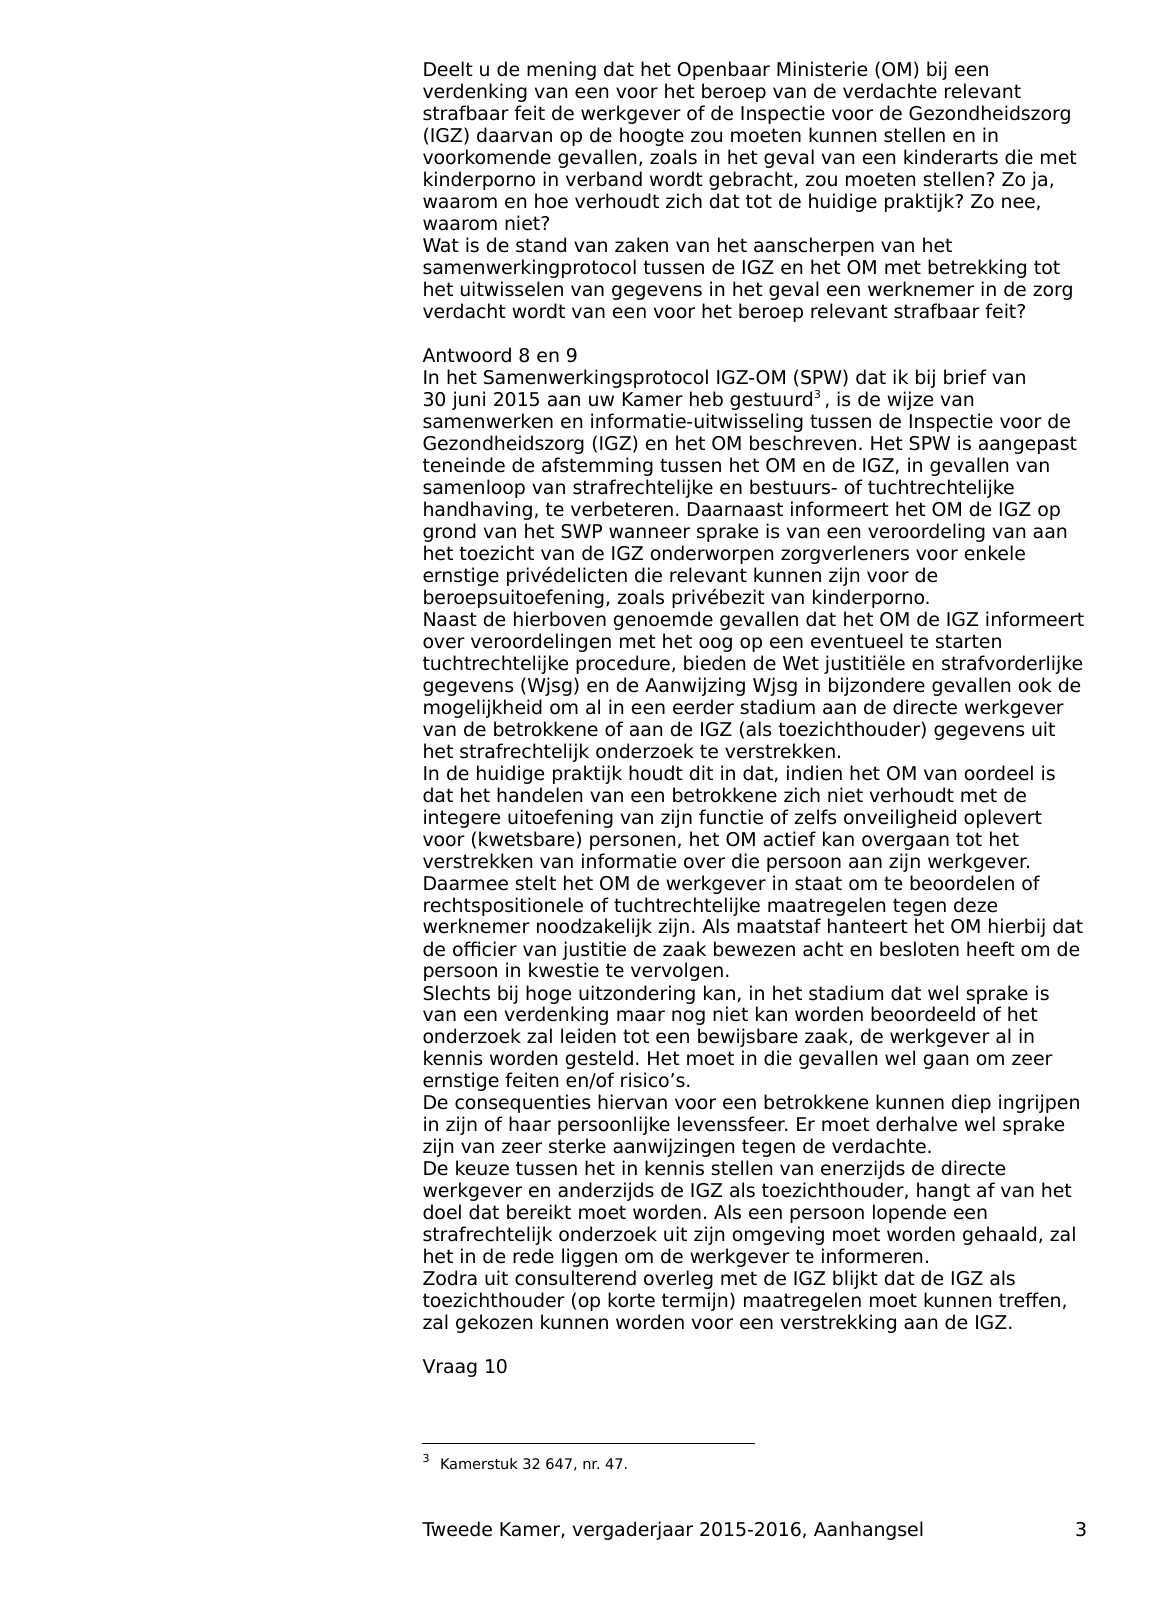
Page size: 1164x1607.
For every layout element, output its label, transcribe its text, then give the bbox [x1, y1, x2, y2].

text De consequenties hiervan voor een betrokkene kunnen diep ingrijpen in zijn of haar persoonlijke levenssfeer. Er moet derhalve wel sprake zijn van zeer sterke aanwijzingen tegen de verdachte. [422, 1092, 1087, 1158]
text Slechts bij hoge uitzondering kan, in het stadium dat wel sprake is van een verdenking maar nog niet kan worden beoordeeld of het onderzoek zal leiden tot een bewijsbare zaak, de werkgever al in kennis worden gesteld. Het moet in die gevallen wel gaan om zeer ernstige feiten en/of risico’s. [422, 982, 1087, 1092]
text In het Samenwerkingsprotocol IGZ-OM (SPW) dat ik bij brief van 30 juni 2015 aan uw Kamer heb gestuurd, is de wijze van samenwerken en informatie-uitwisseling tussen de Inspectie voor de Gezondheidszorg (IGZ) en het OM beschreven. Het SPW is aangepast teneinde de afstemming tussen het OM en de IGZ, in gevallen van samenloop van strafrechtelijke en bestuurs- of tuchtrechtelijke handhaving, te verbeteren. Daarnaast informeert het OM de IGZ op grond van het SWP wanneer sprake is van een veroordeling van aan het toezicht van de IGZ onderworpen zorgverleners voor enkele ernstige privédelicten die relevant kunnen zijn voor de beroepsuitoefening, zoals privébezit van kinderporno. [422, 367, 1087, 609]
text Zodra uit consulterend overleg met de IGZ blijkt dat de IGZ als toezichthouder (op korte termijn) maatregelen moet kunnen treffen, zal gekozen kunnen worden voor een verstrekking aan de IGZ. [422, 1268, 1087, 1334]
text Antwoord 8 en 9 [422, 345, 1087, 367]
text In de huidige praktijk houdt dit in dat, indien het OM van oordeel is dat het handelen van een betrokkene zich niet verhoudt met de integere uitoefening van zijn functie of zelfs onveiligheid oplevert voor (kwetsbare) personen, het OM actief kan overgaan tot het verstrekken van informatie over die persoon aan zijn werkgever. Daarmee stelt het OM de werkgever in staat om te beoordelen of rechtspositionele of tuchtrechtelijke maatregelen tegen deze werknemer noodzakelijk zijn. Als maatstaf hanteert het OM hierbij dat de officier van justitie de zaak bewezen acht en besloten heeft om de persoon in kwestie te vervolgen. [422, 763, 1087, 982]
text Vraag 10 [422, 1356, 1087, 1378]
text Wat is de stand van zaken van het aanscherpen van het samenwerkingprotocol tussen de IGZ en het OM met betrekking tot het uitwisselen van gegevens in het geval een werknemer in de zorg verdacht wordt van een voor het beroep relevant strafbaar feit? [422, 235, 1087, 323]
text De keuze tussen het in kennis stellen van enerzijds de directe werkgever en anderzijds de IGZ als toezichthouder, hangt af van het doel dat bereikt moet worden. Als een persoon lopende een strafrechtelijk onderzoek uit zijn omgeving moet worden gehaald, zal het in de rede liggen om de werkgever te informeren. [422, 1158, 1087, 1268]
text Naast de hierboven genoemde gevallen dat het OM de IGZ informeert over veroordelingen met het oog op een eventueel te starten tuchtrechtelijke procedure, bieden de Wet justitiële en strafvorderlijke gegevens (Wjsg) en de Aanwijzing Wjsg in bijzondere gevallen ook de mogelijkheid om al in een eerder stadium aan de directe werkgever van de betrokkene of aan de IGZ (als toezichthouder) gegevens uit het strafrechtelijk onderzoek te verstrekken. [422, 609, 1087, 763]
text Kamerstuk 32 647, nr. 47. [422, 1452, 1087, 1474]
text Deelt u de mening dat het Openbaar Ministerie (OM) bij een verdenking van een voor het beroep van de verdachte relevant strafbaar feit de werkgever of de Inspectie voor de Gezondheidszorg (IGZ) daarvan op de hoogte zou moeten kunnen stellen en in voorkomende gevallen, zoals in het geval van een kinderarts die met kinderporno in verband wordt gebracht, zou moeten stellen? Zo ja, waarom en hoe verhoudt zich dat tot de huidige praktijk? Zo nee, waarom niet? [422, 59, 1087, 235]
